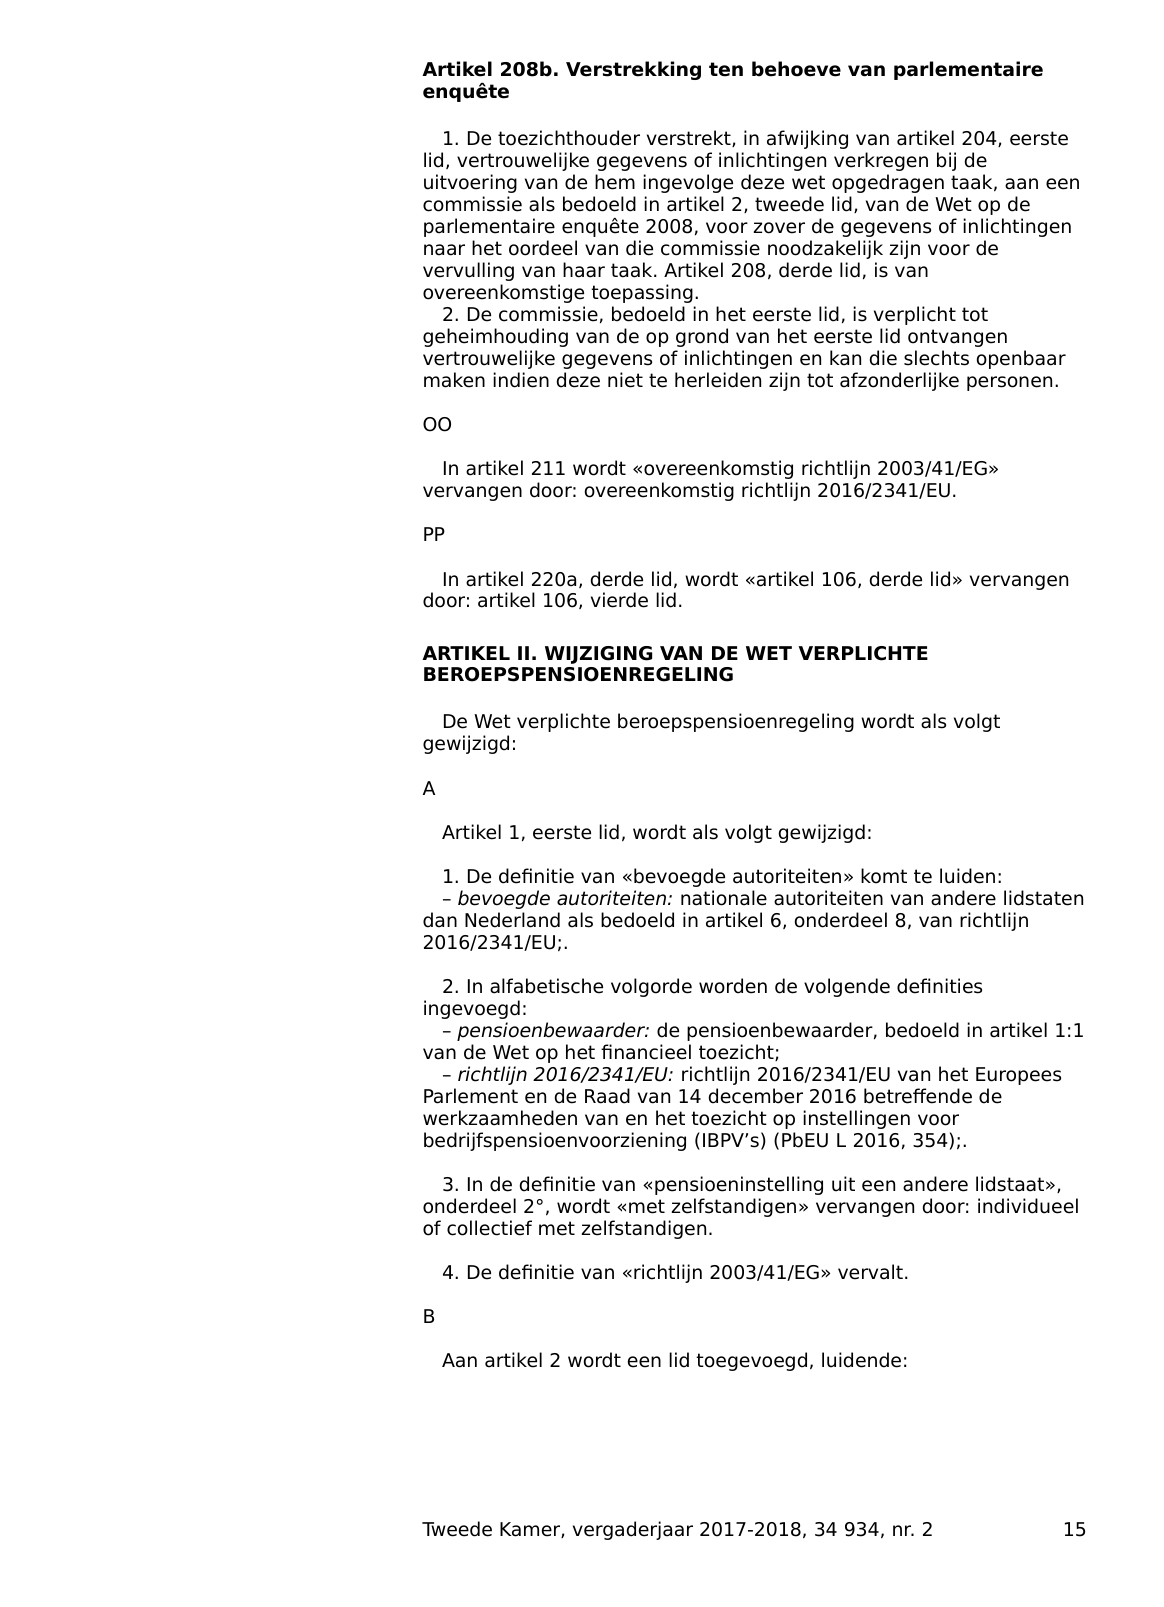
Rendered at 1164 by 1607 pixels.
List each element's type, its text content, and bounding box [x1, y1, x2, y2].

text – pensioenbewaarder: de pensioenbewaarder, bedoeld in artikel 1:1 van de Wet op het financieel toezicht; [422, 1020, 1087, 1064]
text A [422, 777, 1087, 799]
text 1. De toezichthouder verstrekt, in afwijking van artikel 204, eerste lid, vertrouwelijke gegevens of inlichtingen verkregen bij de uitvoering van de hem ingevolge deze wet opgedragen taak, aan een commissie als bedoeld in artikel 2, tweede lid, van de Wet op de parlementaire enquête 2008, voor zover de gegevens of inlichtingen naar het oordeel van die commissie noodzakelijk zijn voor de vervulling van haar taak. Artikel 208, derde lid, is van overeenkomstige toepassing. [422, 128, 1087, 304]
text 2. De commissie, bedoeld in het eerste lid, is verplicht tot geheimhouding van de op grond van het eerste lid ontvangen vertrouwelijke gegevens of inlichtingen en kan die slechts openbaar maken indien deze niet te herleiden zijn tot afzonderlijke personen. [422, 304, 1087, 392]
text – bevoegde autoriteiten: nationale autoriteiten van andere lidstaten dan Nederland als bedoeld in artikel 6, onderdeel 8, van richtlijn 2016/2341/EU;. [422, 888, 1087, 954]
text Aan artikel 2 wordt een lid toegevoegd, luidende: [422, 1350, 1087, 1372]
text PP [422, 524, 1087, 546]
text OO [422, 414, 1087, 436]
text B [422, 1306, 1087, 1328]
text De Wet verplichte beroepspensioenregeling wordt als volgt gewijzigd: [422, 711, 1087, 755]
text In artikel 220a, derde lid, wordt «artikel 106, derde lid» vervangen door: artikel 106, vierde lid. [422, 568, 1087, 612]
text 1. De definitie van «bevoegde autoriteiten» komt te luiden: [422, 866, 1087, 888]
text 4. De definitie van «richtlijn 2003/41/EG» vervalt. [422, 1262, 1087, 1284]
text In artikel 211 wordt «overeenkomstig richtlijn 2003/41/EG» vervangen door: overeenkomstig richtlijn 2016/2341/EU. [422, 458, 1087, 502]
subtitle Artikel 208b. Verstrekking ten behoeve van parlementaire enquête [422, 59, 1087, 103]
text Artikel 1, eerste lid, wordt als volgt gewijzigd: [422, 822, 1087, 844]
text 2. In alfabetische volgorde worden de volgende definities ingevoegd: [422, 976, 1087, 1020]
text 3. In de definitie van «pensioeninstelling uit een andere lidstaat», onderdeel 2°, wordt «met zelfstandigen» vervangen door: individueel of collectief met zelfstandigen. [422, 1174, 1087, 1240]
text – richtlijn 2016/2341/EU: richtlijn 2016/2341/EU van het Europees Parlement en de Raad van 14 december 2016 betreffende de werkzaamheden van en het toezicht op instellingen voor bedrijfspensioenvoorziening (IBPV’s) (PbEU L 2016, 354);. [422, 1064, 1087, 1152]
subtitle ARTIKEL II. WIJZIGING VAN DE WET VERPLICHTE BEROEPSPENSIOENREGELING [422, 642, 1087, 686]
